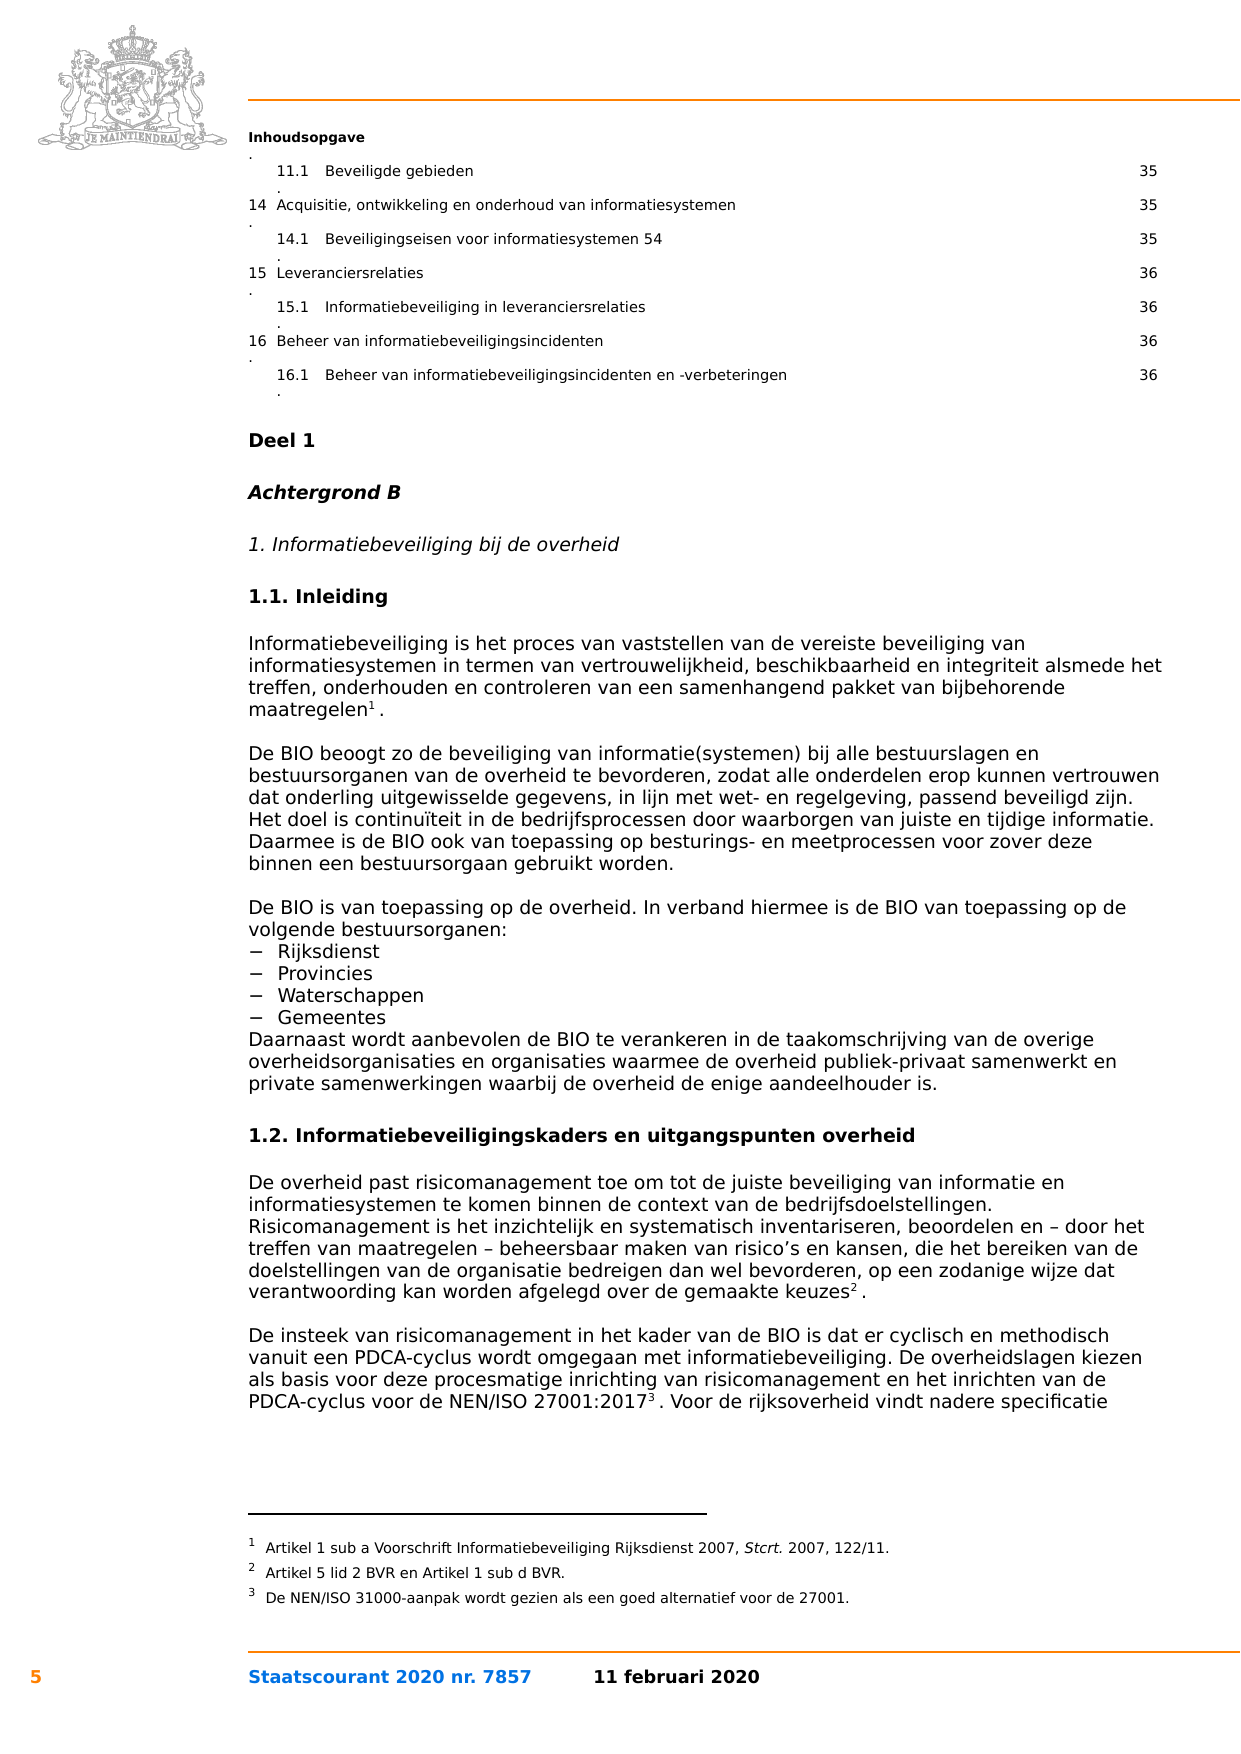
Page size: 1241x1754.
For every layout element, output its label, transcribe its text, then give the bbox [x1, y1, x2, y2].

subtitle 1.1. Inleiding [248, 586, 1163, 608]
table_cell [1066, 146, 1163, 163]
table_cell Beveiligde gebieden [319, 163, 1066, 197]
table_cell Acquisitie, ontwikkeling en onderhoud van informatiesystemen [271, 197, 1066, 231]
table_cell Informatiebeveiliging in leveranciersrelaties [319, 299, 1066, 332]
text − Waterschappen [248, 985, 1163, 1007]
subtitle 1.2. Informatiebeveiligingskaders en uitgangspunten overheid [248, 1124, 1163, 1147]
text − Gemeentes [248, 1007, 1163, 1029]
text − Rijksdienst [248, 941, 1163, 963]
text De insteek van risicomanagement in het kader van de BIO is dat er cyclisch en methodisch vanuit een PDCA-cyclus wordt omgegaan met informatiebeveiliging. De overheidslagen kiezen als basis voor deze procesmatige inrichting van risicomanagement en het inrichten van de PDCA-cyclus voor de NEN/ISO 27001:2017. Voor de rijksoverheid vindt nadere specificatie [248, 1325, 1163, 1413]
table_cell Beheer van informatiebeveiligingsincidenten en -verbeteringen [319, 366, 1066, 400]
table_cell 35 [1066, 197, 1163, 231]
text Informatiebeveiliging is het proces van vaststellen van de vereiste beveiliging van informatiesystemen in termen van vertrouwelijkheid, beschikbaarheid en integriteit alsmede het treffen, onderhouden en controleren van een samenhangend pakket van bijbehorende maatregelen. [248, 633, 1163, 721]
table_cell [248, 231, 271, 264]
table_cell Leveranciersrelaties [271, 265, 1066, 298]
subtitle Deel 1 [248, 430, 1163, 452]
table_cell 14. [248, 197, 271, 231]
subtitle Achtergrond B [248, 482, 1163, 504]
table_cell . [248, 146, 271, 163]
table_cell Beheer van informatiebeveiligingsincidenten [271, 333, 1066, 366]
table_cell 36 [1066, 265, 1163, 298]
table_cell 14.1. [271, 231, 319, 264]
text De overheid past risicomanagement toe om tot de juiste beveiliging van informatie en informatiesystemen te komen binnen de context van de bedrijfsdoelstellingen. Risicomanagement is het inzichtelijk en systematisch inventariseren, beoordelen en – door het treffen van maatregelen – beheersbaar maken van risico’s en kansen, die het bereiken van de doelstellingen van de organisatie bedreigen dan wel bevorderen, op een zodanige wijze dat verantwoording kan worden afgelegd over de gemaakte keuzes. [248, 1172, 1163, 1303]
subtitle 1. Informatiebeveiliging bij de overheid [248, 534, 1163, 556]
table_cell Beveiligingseisen voor informatiesystemen 54 [319, 231, 1066, 264]
table_cell 35 [1066, 163, 1163, 197]
table_cell 15. [248, 265, 271, 298]
text Artikel 1 sub a Voorschrift Informatiebeveiliging Rijksdienst 2007, Stcrt. 2007, 122/11. [248, 1536, 1163, 1558]
table_cell 16. [248, 333, 271, 366]
table_cell 35 [1066, 231, 1163, 264]
text De BIO beoogt zo de beveiliging van informatie(systemen) bij alle bestuurslagen en bestuursorganen van de overheid te bevorderen, zodat alle onderdelen erop kunnen vertrouwen dat onderling uitgewisselde gegevens, in lijn met wet- en regelgeving, passend beveiligd zijn. Het doel is continuïteit in de bedrijfsprocessen door waarborgen van juiste en tijdige informatie. Daarmee is de BIO ook van toepassing op besturings- en meetprocessen voor zover deze binnen een bestuursorgaan gebruikt worden. [248, 743, 1163, 875]
table_cell [248, 366, 271, 400]
table_cell 36 [1066, 299, 1163, 332]
text Daarnaast wordt aanbevolen de BIO te verankeren in de taakomschrijving van de overige overheidsorganisaties en organisaties waarmee de overheid publiek-privaat samenwerkt en private samenwerkingen waarbij de overheid de enige aandeelhouder is. [248, 1029, 1163, 1094]
text De BIO is van toepassing op de overheid. In verband hiermee is de BIO van toepassing op de volgende bestuursorganen: [248, 897, 1163, 941]
table_cell [248, 163, 271, 197]
text De NEN/ISO 31000-aanpak wordt gezien als een goed alternatief voor de 27001. [248, 1586, 1163, 1608]
table_header Inhoudsopgave [248, 130, 1163, 146]
table_cell 11.1. [271, 163, 319, 197]
picture [38, 25, 227, 150]
table_cell 16.1. [271, 366, 319, 400]
text − Provincies [248, 963, 1163, 985]
table_cell [248, 299, 271, 332]
text Artikel 5 lid 2 BVR en Artikel 1 sub d BVR. [248, 1561, 1163, 1583]
table_cell 36 [1066, 333, 1163, 366]
table_cell 15.1. [271, 299, 319, 332]
table_cell 36 [1066, 366, 1163, 400]
table_cell [271, 146, 1066, 163]
